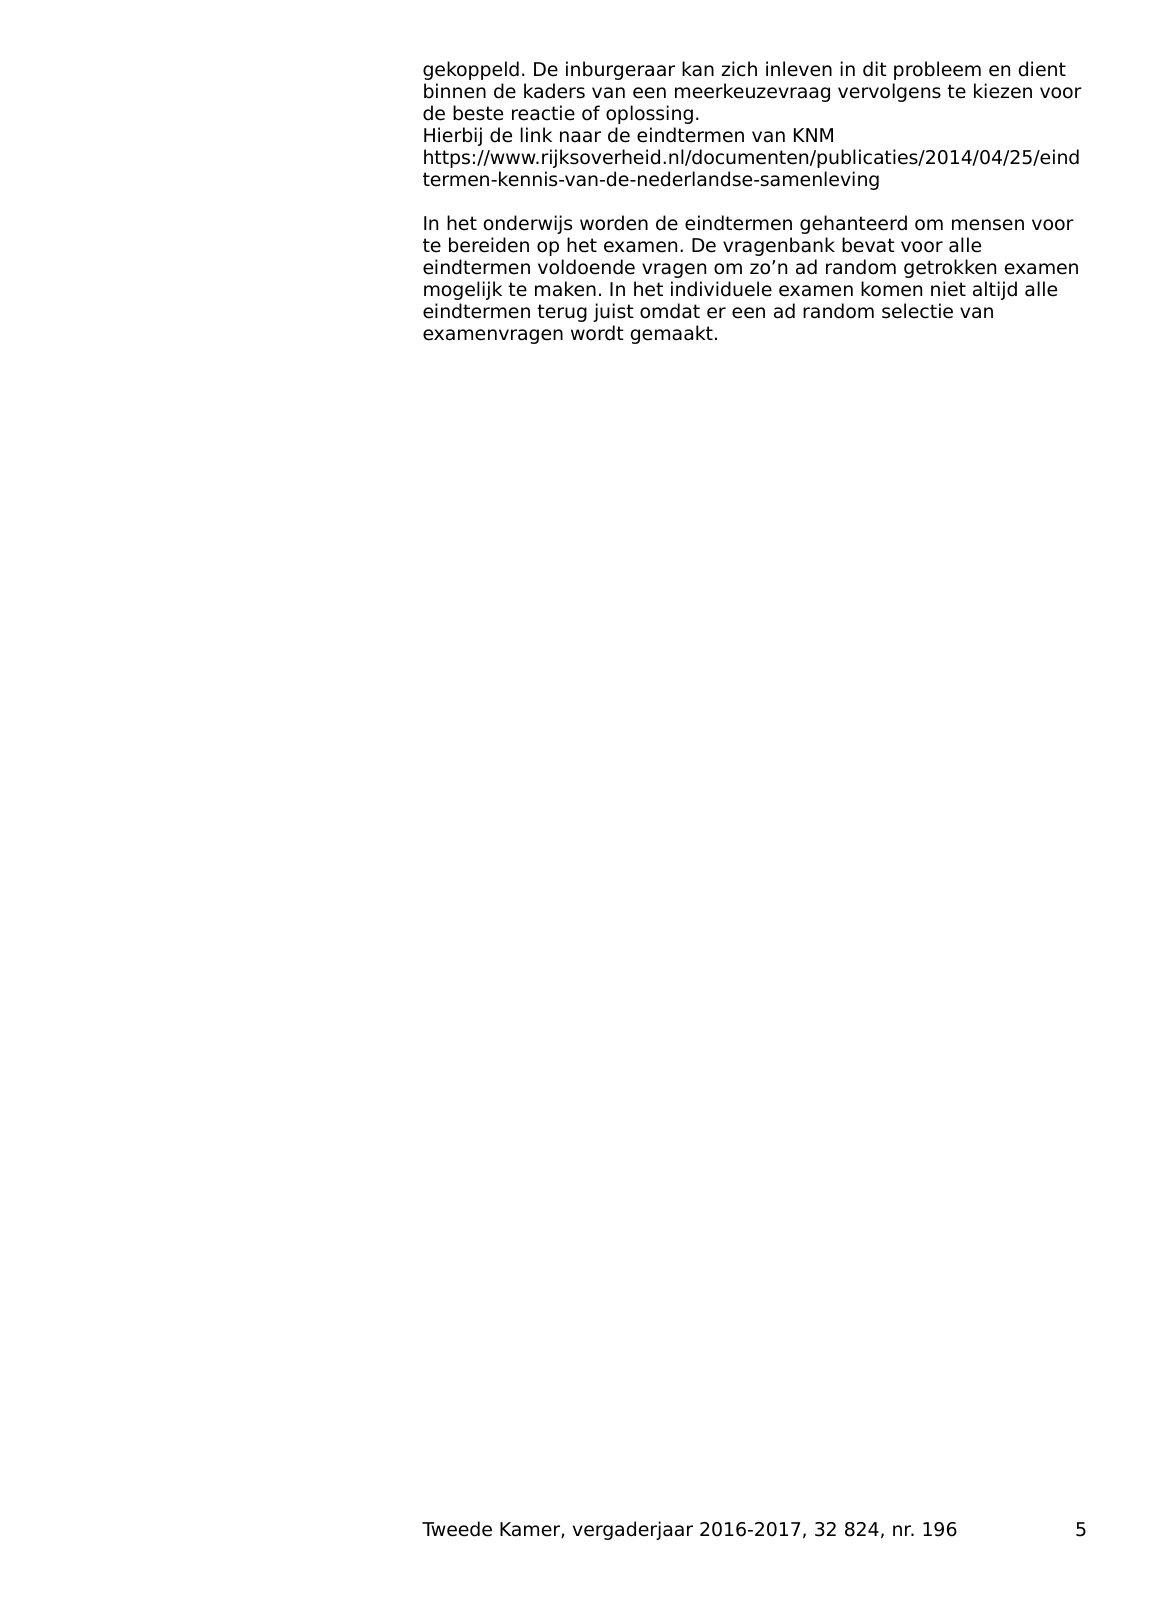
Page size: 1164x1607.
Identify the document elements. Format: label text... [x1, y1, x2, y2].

text Hierbij de link naar de eindtermen van KNM https://www.rijksoverheid.nl/documenten/publicaties/2014/04/25/eindtermen-kennis-van-de-nederlandse-samenleving [422, 125, 1087, 191]
text In het onderwijs worden de eindtermen gehanteerd om mensen voor te bereiden op het examen. De vragenbank bevat voor alle eindtermen voldoende vragen om zo’n ad random getrokken examen mogelijk te maken. In het individuele examen komen niet altijd alle eindtermen terug juist omdat er een ad random selectie van examenvragen wordt gemaakt. [422, 213, 1087, 345]
text gekoppeld. De inburgeraar kan zich inleven in dit probleem en dient binnen de kaders van een meerkeuzevraag vervolgens te kiezen voor de beste reactie of oplossing. [422, 59, 1087, 125]
